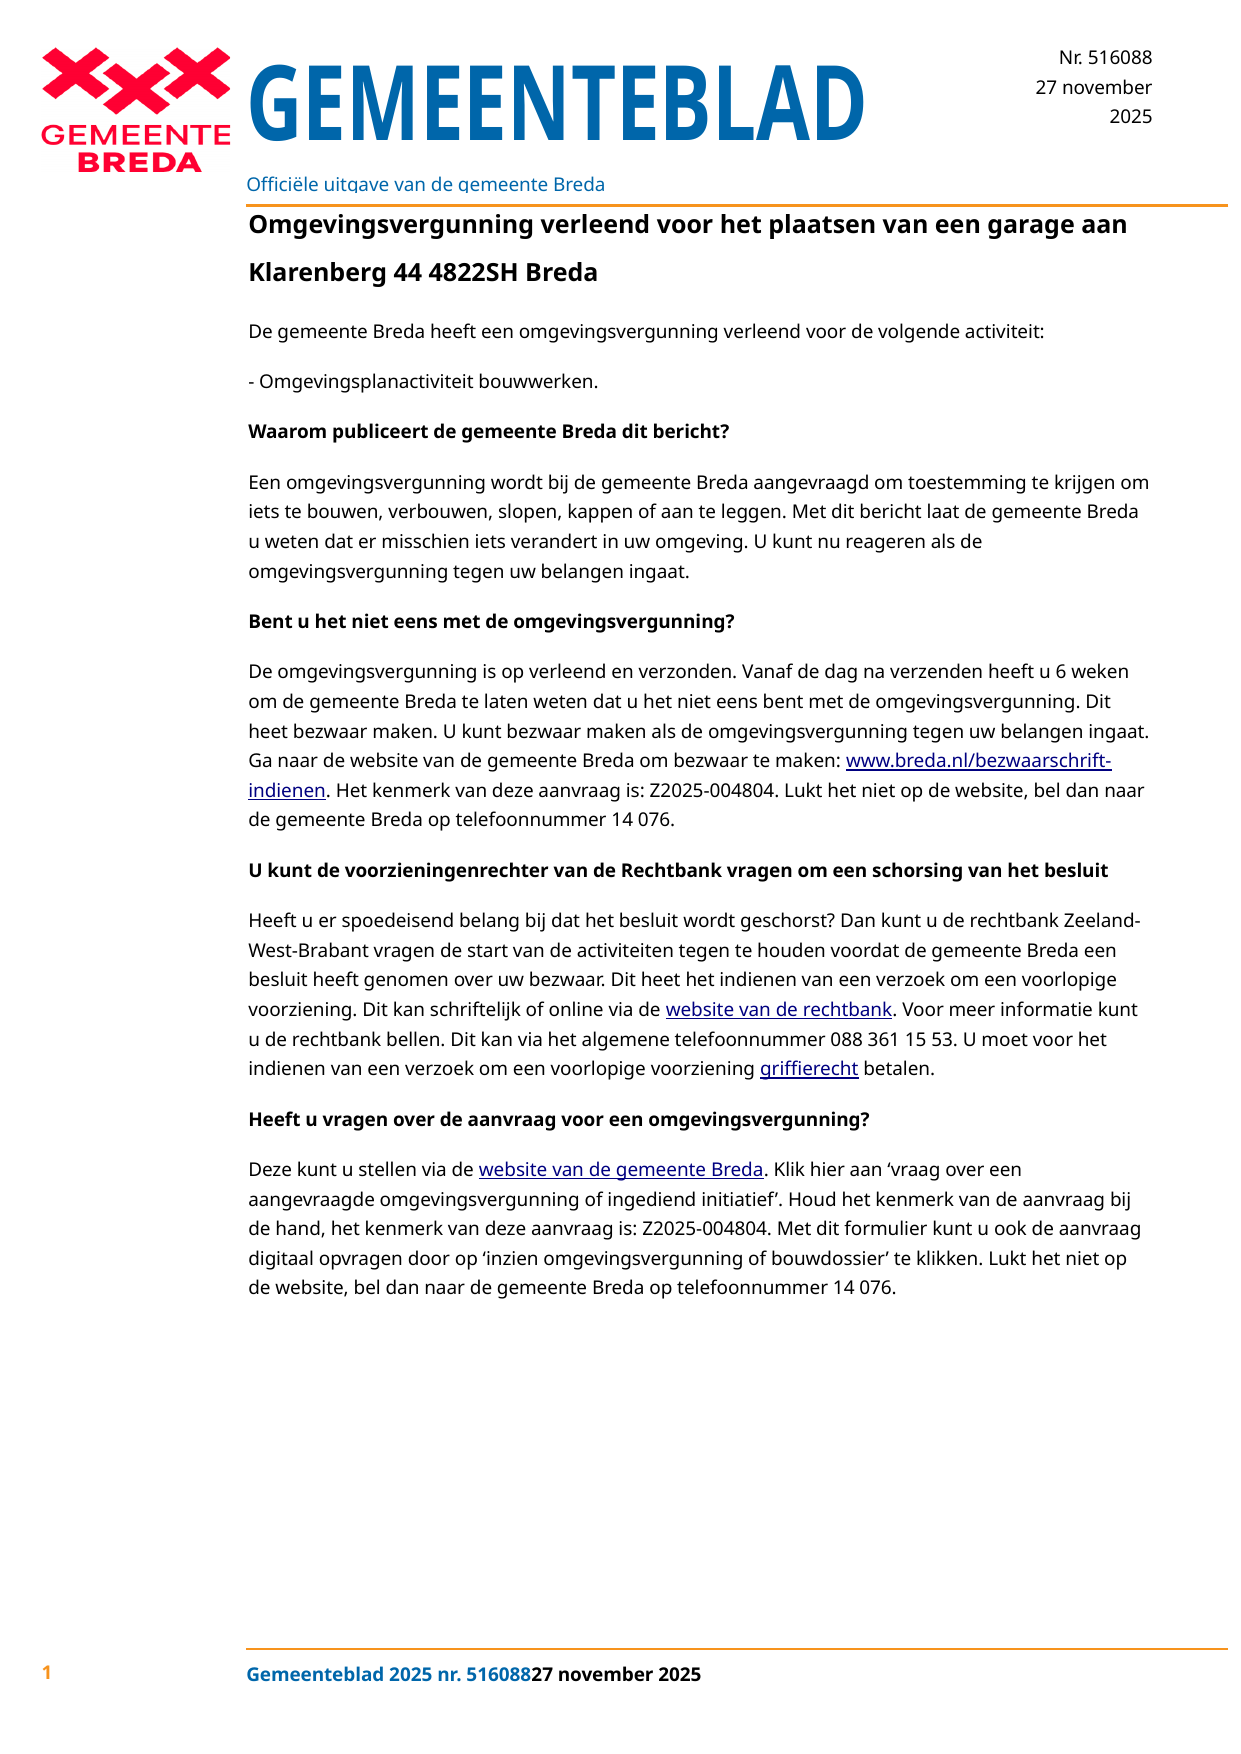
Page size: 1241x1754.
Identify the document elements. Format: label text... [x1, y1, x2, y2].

picture [41, 47, 231, 172]
text Deze kunt u stellen via de website van de gemeente Breda. Klik hier aan ‘vraag over een aangevraagde omgevingsvergunning of ingediend initiatief’. Houd het kenmerk van de aanvraag bij de hand, het kenmerk van deze aanvraag is: Z2025-004804. Met dit formulier kunt u ook de aanvraag digitaal opvragen door op ‘inzien omgevingsvergunning of bouwdossier’ te klikken. Lukt het niet op de website, bel dan naar de gemeente Breda op telefoonnummer 14 076. [248, 1156, 1152, 1300]
text Heeft u er spoedeisend belang bij dat het besluit wordt geschorst? Dan kunt u de rechtbank Zeeland-West-Brabant vragen de start van de activiteiten tegen te houden voordat de gemeente Breda een besluit heeft genomen over uw bezwaar. Dit heet het indienen van een verzoek om een voorlopige voorziening. Dit kan schriftelijk of online via de website van de rechtbank. Voor meer informatie kunt u de rechtbank bellen. Dit kan via het algemene telefoonnummer 088 361 15 53. U moet voor het indienen van een verzoek om een voorlopige voorziening griffierecht betalen. [248, 907, 1152, 1081]
text Omgevingsvergunning verleend voor het plaatsen van een garage aan Klarenberg 44 4822SH Breda [248, 207, 1152, 288]
text De omgevingsvergunning is op verleend en verzonden. Vanaf de dag na verzenden heeft u 6 weken om de gemeente Breda te laten weten dat u het niet eens bent met de omgevingsvergunning. Dit heet bezwaar maken. U kunt bezwaar maken als de omgevingsvergunning tegen uw belangen ingaat. Ga naar de website van de gemeente Breda om bezwaar te maken: www.breda.nl/bezwaarschrift-indienen. Het kenmerk van deze aanvraag is: Z2025-004804. Lukt het niet op de website, bel dan naar de gemeente Breda op telefoonnummer 14 076. [248, 659, 1152, 832]
text U kunt de voorzieningenrechter van de Rechtbank vragen om een schorsing van het besluit [248, 857, 1152, 883]
text Bent u het niet eens met de omgevingsvergunning? [248, 608, 1152, 634]
text Heeft u vragen over de aanvraag voor een omgevingsvergunning? [248, 1106, 1152, 1132]
text - Omgevingsplanactiviteit bouwwerken. [248, 368, 1152, 394]
text Een omgevingsvergunning wordt bij de gemeente Breda aangevraagd om toestemming te krijgen om iets te bouwen, verbouwen, slopen, kappen of aan te leggen. Met dit bericht laat de gemeente Breda u weten dat er misschien iets verandert in uw omgeving. U kunt nu reageren als de omgevingsvergunning tegen uw belangen ingaat. [248, 469, 1152, 584]
text De gemeente Breda heeft een omgevingsvergunning verleend voor de volgende activiteit: [248, 318, 1152, 344]
text Waarom publiceert de gemeente Breda dit bericht? [248, 419, 1152, 444]
